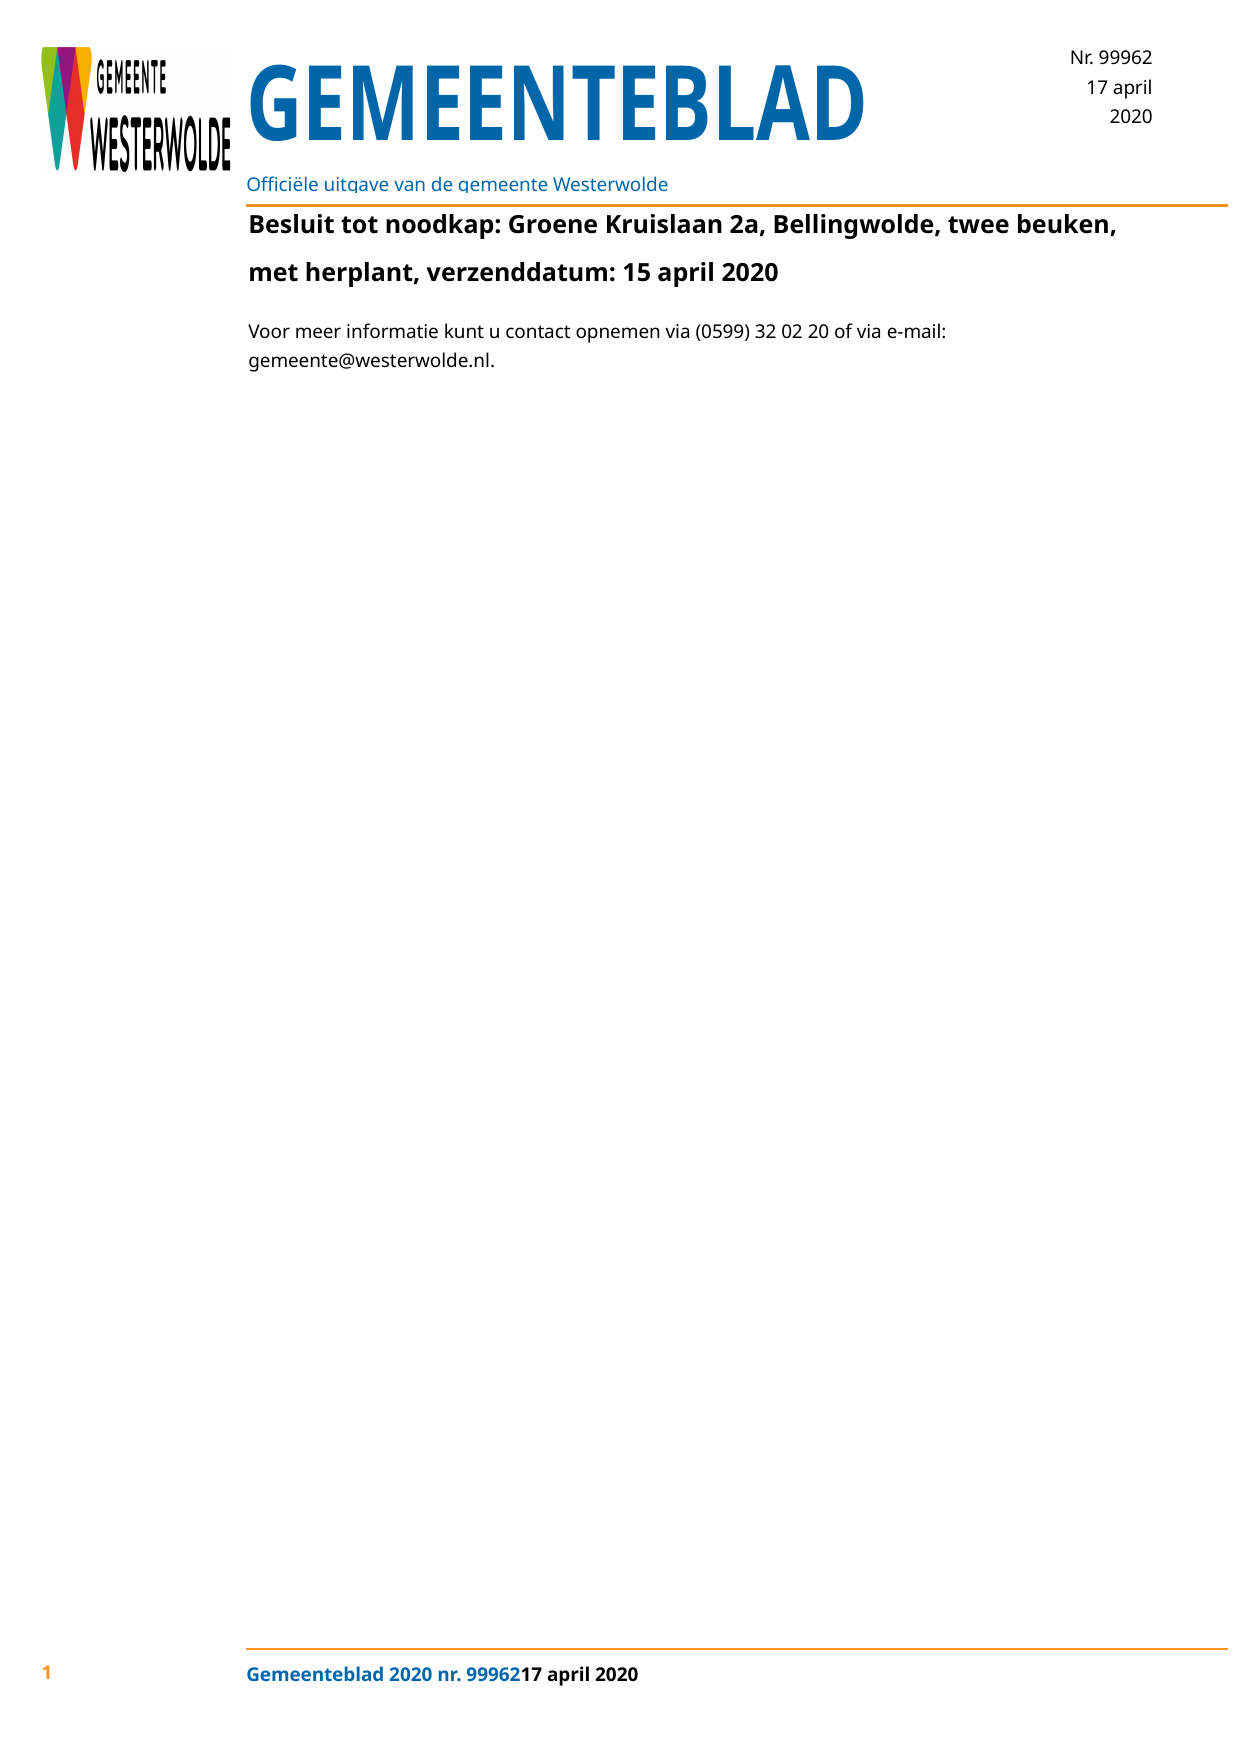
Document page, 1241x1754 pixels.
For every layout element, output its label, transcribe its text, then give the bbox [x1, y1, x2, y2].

picture [41, 47, 231, 172]
text Besluit tot noodkap: Groene Kruislaan 2a, Bellingwolde, twee beuken, met herplant, verzenddatum: 15 april 2020 [248, 207, 1152, 288]
text Voor meer informatie kunt u contact opnemen via (0599) 32 02 20 of via e-mail: gemeente@westerwolde.nl. [248, 318, 1152, 373]
